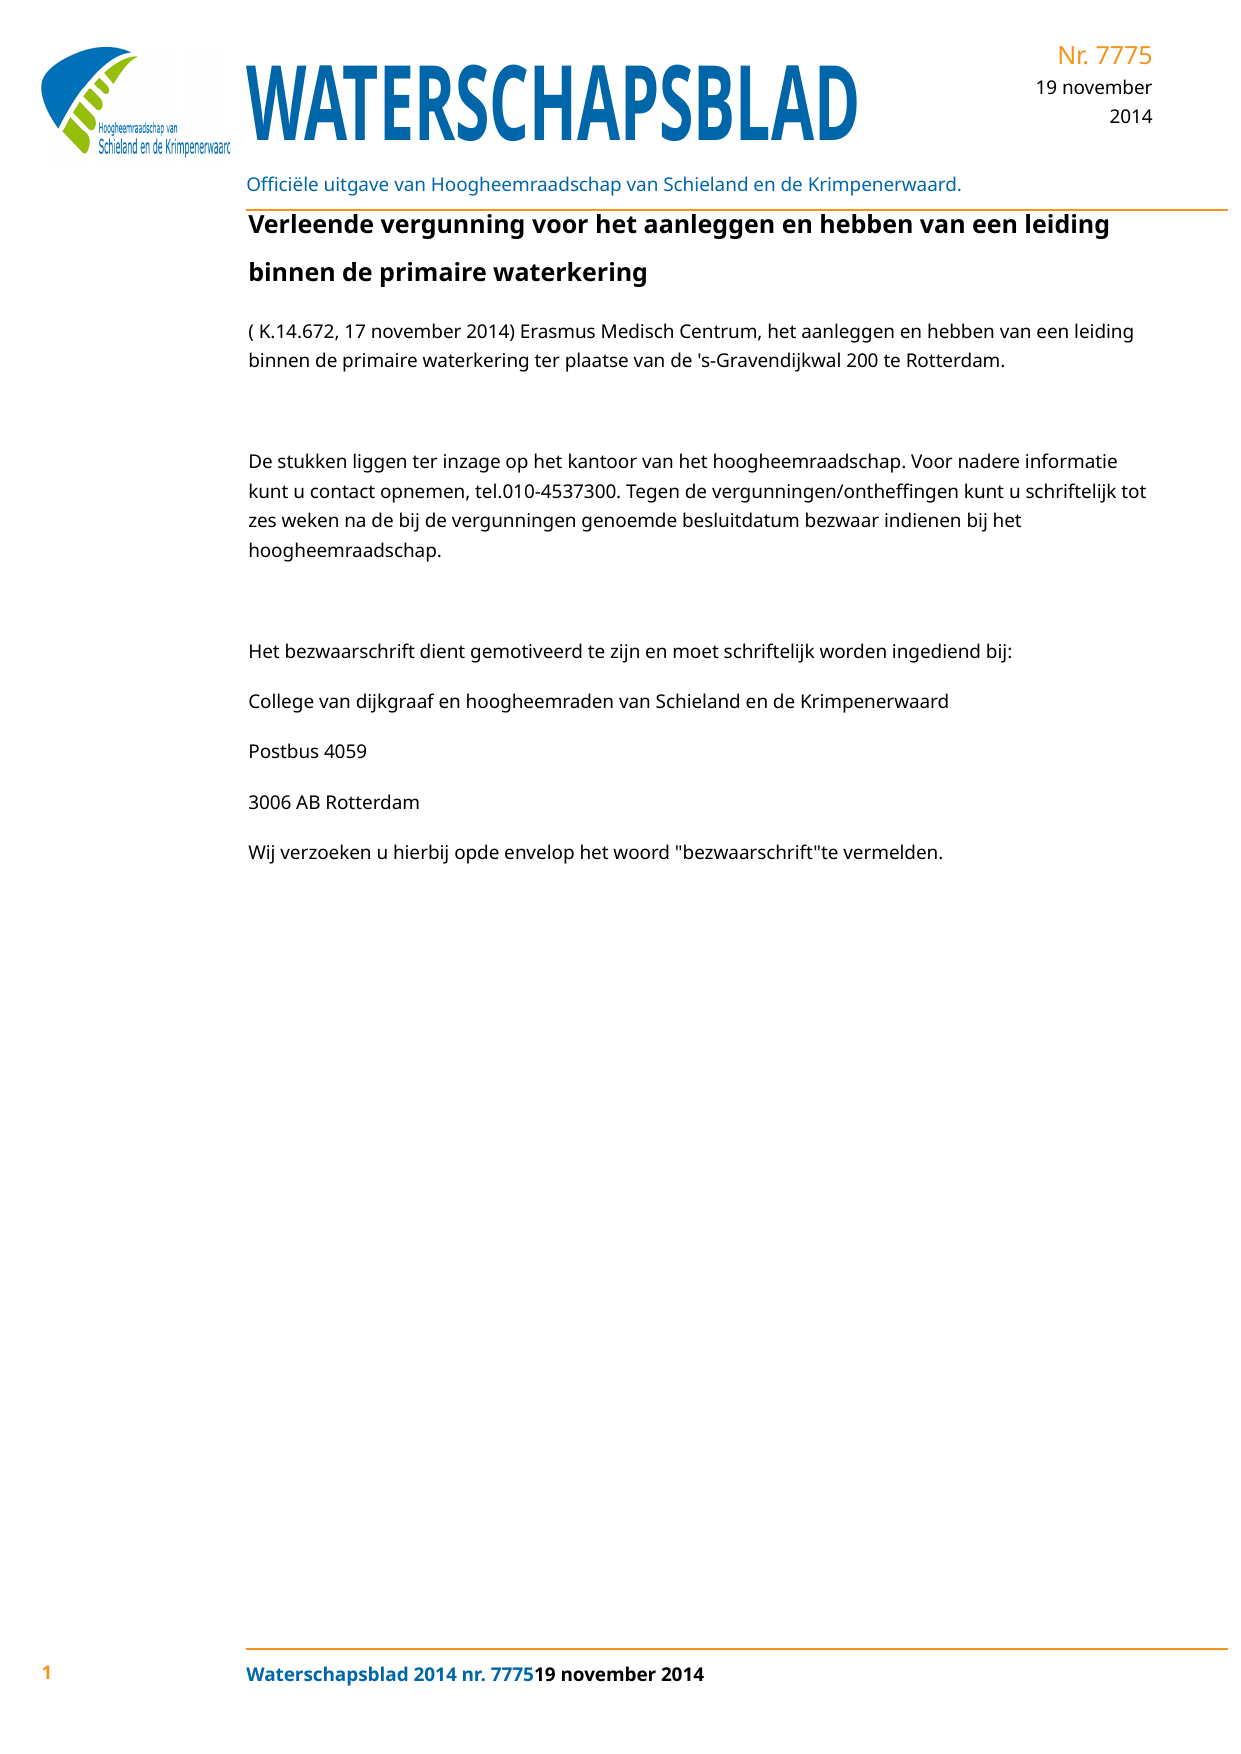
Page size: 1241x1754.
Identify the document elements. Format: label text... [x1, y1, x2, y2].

text Postbus 4059 [248, 739, 1152, 764]
text College van dijkgraaf en hoogheemraden van Schieland en de Krimpenerwaard [248, 688, 1152, 714]
text De stukken liggen ter inzage op het kantoor van het hoogheemraadschap. Voor nadere informatie kunt u contact opnemen, tel.010-4537300. Tegen de vergunningen/ontheffingen kunt u schriftelijk tot zes weken na de bij de vergunningen genoemde besluitdatum bezwaar indienen bij het hoogheemraadschap. [248, 448, 1152, 563]
picture [41, 47, 231, 172]
text Verleende vergunning voor het aanleggen en hebben van een leiding binnen de primaire waterkering [248, 211, 1152, 288]
text 3006 AB Rotterdam [248, 789, 1152, 815]
text Het bezwaarschrift dient gemotiveerd te zijn en moet schriftelijk worden ingediend bij: [248, 638, 1152, 664]
text ( K.14.672, 17 november 2014) Erasmus Medisch Centrum, het aanleggen en hebben van een leiding binnen de primaire waterkering ter plaatse van de 's-Gravendijkwal 200 te Rotterdam. [248, 318, 1152, 373]
text Wij verzoeken u hierbij opde envelop het woord "bezwaarschrift"te vermelden. [248, 839, 1152, 865]
